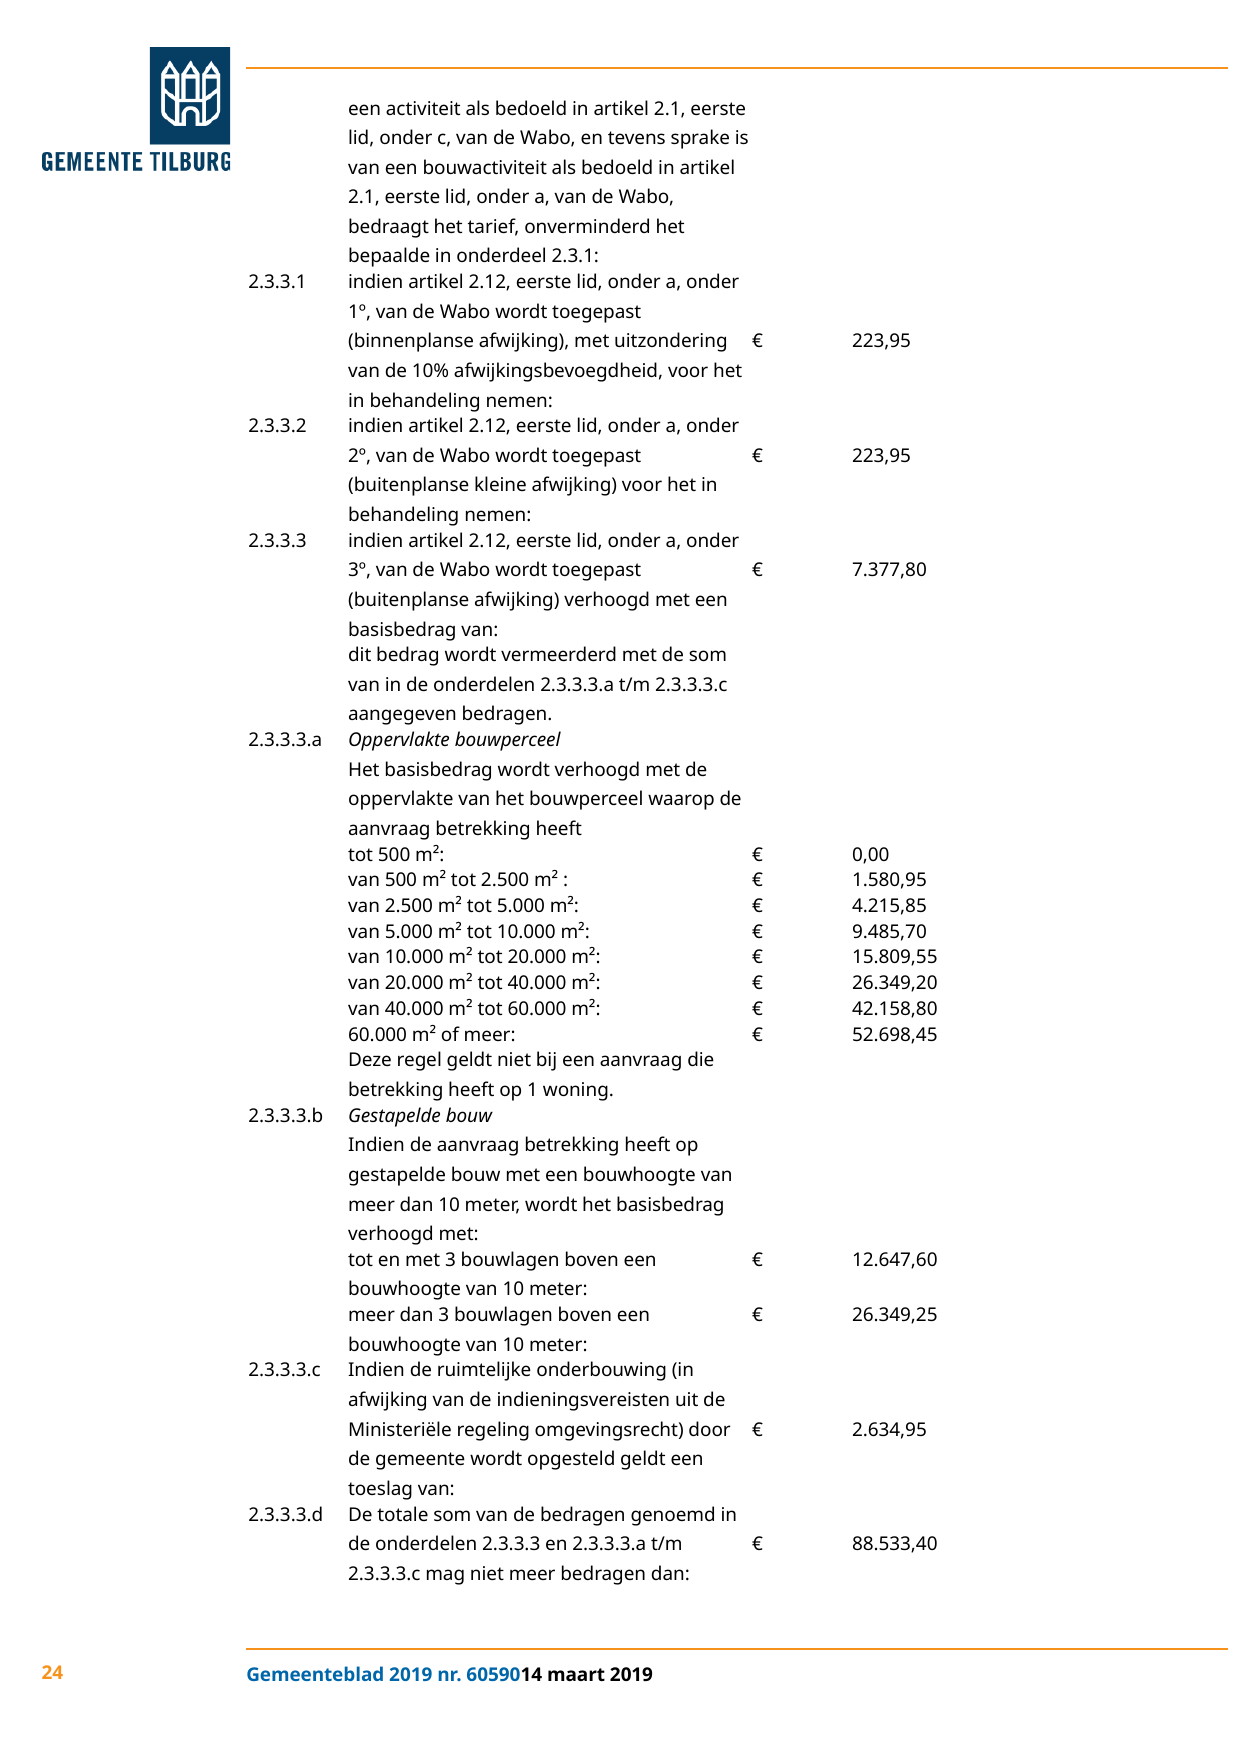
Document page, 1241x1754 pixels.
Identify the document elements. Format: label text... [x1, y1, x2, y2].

table_cell 12.647,60 [852, 1246, 1152, 1301]
table_cell € [752, 944, 852, 969]
table_cell [852, 95, 1152, 268]
table_cell [248, 867, 348, 892]
table_cell € [752, 867, 852, 892]
table_cell 2.3.3.3.d [248, 1501, 348, 1586]
table_cell 223,95 [852, 413, 1152, 527]
table_cell [248, 1047, 348, 1102]
table_cell [248, 995, 348, 1021]
table_cell 2.3.3.3.b [248, 1102, 348, 1246]
table_cell indien artikel 2.12, eerste lid, onder a, onder 1º, van de Wabo wordt toegepast (binnenplanse afwijking), met uitzondering van de 10% afwijkingsbevoegdheid, voor het in behandeling nemen: [348, 269, 752, 412]
table_cell Gestapelde bouw Indien de aanvraag betrekking heeft op gestapelde bouw met een bouwhoogte van meer dan 10 meter, wordt het basisbedrag verhoogd met: [348, 1102, 752, 1246]
table_cell 2.3.3.3.a [248, 726, 348, 841]
table_cell € [752, 1301, 852, 1357]
table_cell € [752, 970, 852, 995]
table_cell 1.580,95 [852, 867, 1152, 892]
table_cell [852, 1047, 1152, 1102]
table_cell dit bedrag wordt vermeerderd met de som van in de onderdelen 2.3.3.3.a t/m 2.3.3.3.c aangegeven bedragen. [348, 641, 752, 726]
table_cell [248, 1021, 348, 1047]
table_cell 88.533,40 [852, 1501, 1152, 1586]
table_cell van 40.000 m² tot 60.000 m²: [348, 995, 752, 1021]
table_cell 26.349,20 [852, 970, 1152, 995]
table_cell [248, 1246, 348, 1301]
table_cell [752, 95, 852, 268]
table_cell van 10.000 m² tot 20.000 m²: [348, 944, 752, 969]
table_cell [248, 944, 348, 969]
table_cell [852, 1102, 1152, 1246]
table_cell De totale som van de bedragen genoemd in de onderdelen 2.3.3.3 en 2.3.3.3.a t/m 2.3.3.3.c mag niet meer bedragen dan: [348, 1501, 752, 1586]
table_cell van 2.500 m² tot 5.000 m²: [348, 892, 752, 918]
table_cell [248, 641, 348, 726]
table_cell tot en met 3 bouwlagen boven een bouwhoogte van 10 meter: [348, 1246, 752, 1301]
table_cell 7.377,80 [852, 527, 1152, 641]
table_cell een activiteit als bedoeld in artikel 2.1, eerste lid, onder c, van de Wabo, en tevens sprake is van een bouwactiviteit als bedoeld in artikel 2.1, eerste lid, onder a, van de Wabo, bedraagt het tarief, onverminderd het bepaalde in onderdeel 2.3.1: [348, 95, 752, 268]
table_cell indien artikel 2.12, eerste lid, onder a, onder 2º, van de Wabo wordt toegepast (buitenplanse kleine afwijking) voor het in behandeling nemen: [348, 413, 752, 527]
table_cell [752, 726, 852, 841]
table_cell 26.349,25 [852, 1301, 1152, 1357]
table_cell [248, 841, 348, 867]
table_cell van 20.000 m² tot 40.000 m²: [348, 970, 752, 995]
table_cell 42.158,80 [852, 995, 1152, 1021]
table_cell € [752, 1501, 852, 1586]
table_cell 9.485,70 [852, 918, 1152, 944]
table_cell [248, 892, 348, 918]
table_cell 223,95 [852, 269, 1152, 412]
table_cell meer dan 3 bouwlagen boven een bouwhoogte van 10 meter: [348, 1301, 752, 1357]
table_cell € [752, 527, 852, 641]
table_cell € [752, 1246, 852, 1301]
table_cell 60.000 m² of meer: [348, 1021, 752, 1047]
table_cell [852, 641, 1152, 726]
table_cell € [752, 1357, 852, 1501]
table_cell 15.809,55 [852, 944, 1152, 969]
table_cell Indien de ruimtelijke onderbouwing (in afwijking van de indieningsvereisten uit de Ministeriële regeling omgevingsrecht) door de gemeente wordt opgesteld geldt een toeslag van: [348, 1357, 752, 1501]
table_cell 2.3.3.3 [248, 527, 348, 641]
table_cell € [752, 1021, 852, 1047]
table_cell Deze regel geldt niet bij een aanvraag die betrekking heeft op 1 woning. [348, 1047, 752, 1102]
table_cell 2.3.3.2 [248, 413, 348, 527]
table_cell 4.215,85 [852, 892, 1152, 918]
table_cell [852, 726, 1152, 841]
table_cell [752, 1102, 852, 1246]
table_cell [248, 970, 348, 995]
table_cell € [752, 413, 852, 527]
picture [41, 47, 231, 172]
table_cell 52.698,45 [852, 1021, 1152, 1047]
table_cell € [752, 841, 852, 867]
table_cell [752, 1047, 852, 1102]
table_cell van 5.000 m² tot 10.000 m²: [348, 918, 752, 944]
table_cell van 500 m² tot 2.500 m² : [348, 867, 752, 892]
table_cell [248, 95, 348, 268]
table_cell 2.3.3.3.c [248, 1357, 348, 1501]
table_cell Oppervlakte bouwperceel Het basisbedrag wordt verhoogd met de oppervlakte van het bouwperceel waarop de aanvraag betrekking heeft [348, 726, 752, 841]
table_cell indien artikel 2.12, eerste lid, onder a, onder 3º, van de Wabo wordt toegepast (buitenplanse afwijking) verhoogd met een basisbedrag van: [348, 527, 752, 641]
table_cell [248, 1301, 348, 1357]
table_cell [752, 641, 852, 726]
table_cell € [752, 269, 852, 412]
table_cell [248, 918, 348, 944]
table_cell 2.3.3.1 [248, 269, 348, 412]
table_cell tot 500 m²: [348, 841, 752, 867]
table_cell 2.634,95 [852, 1357, 1152, 1501]
table_cell € [752, 892, 852, 918]
table_cell 0,00 [852, 841, 1152, 867]
table_cell € [752, 995, 852, 1021]
table_cell € [752, 918, 852, 944]
